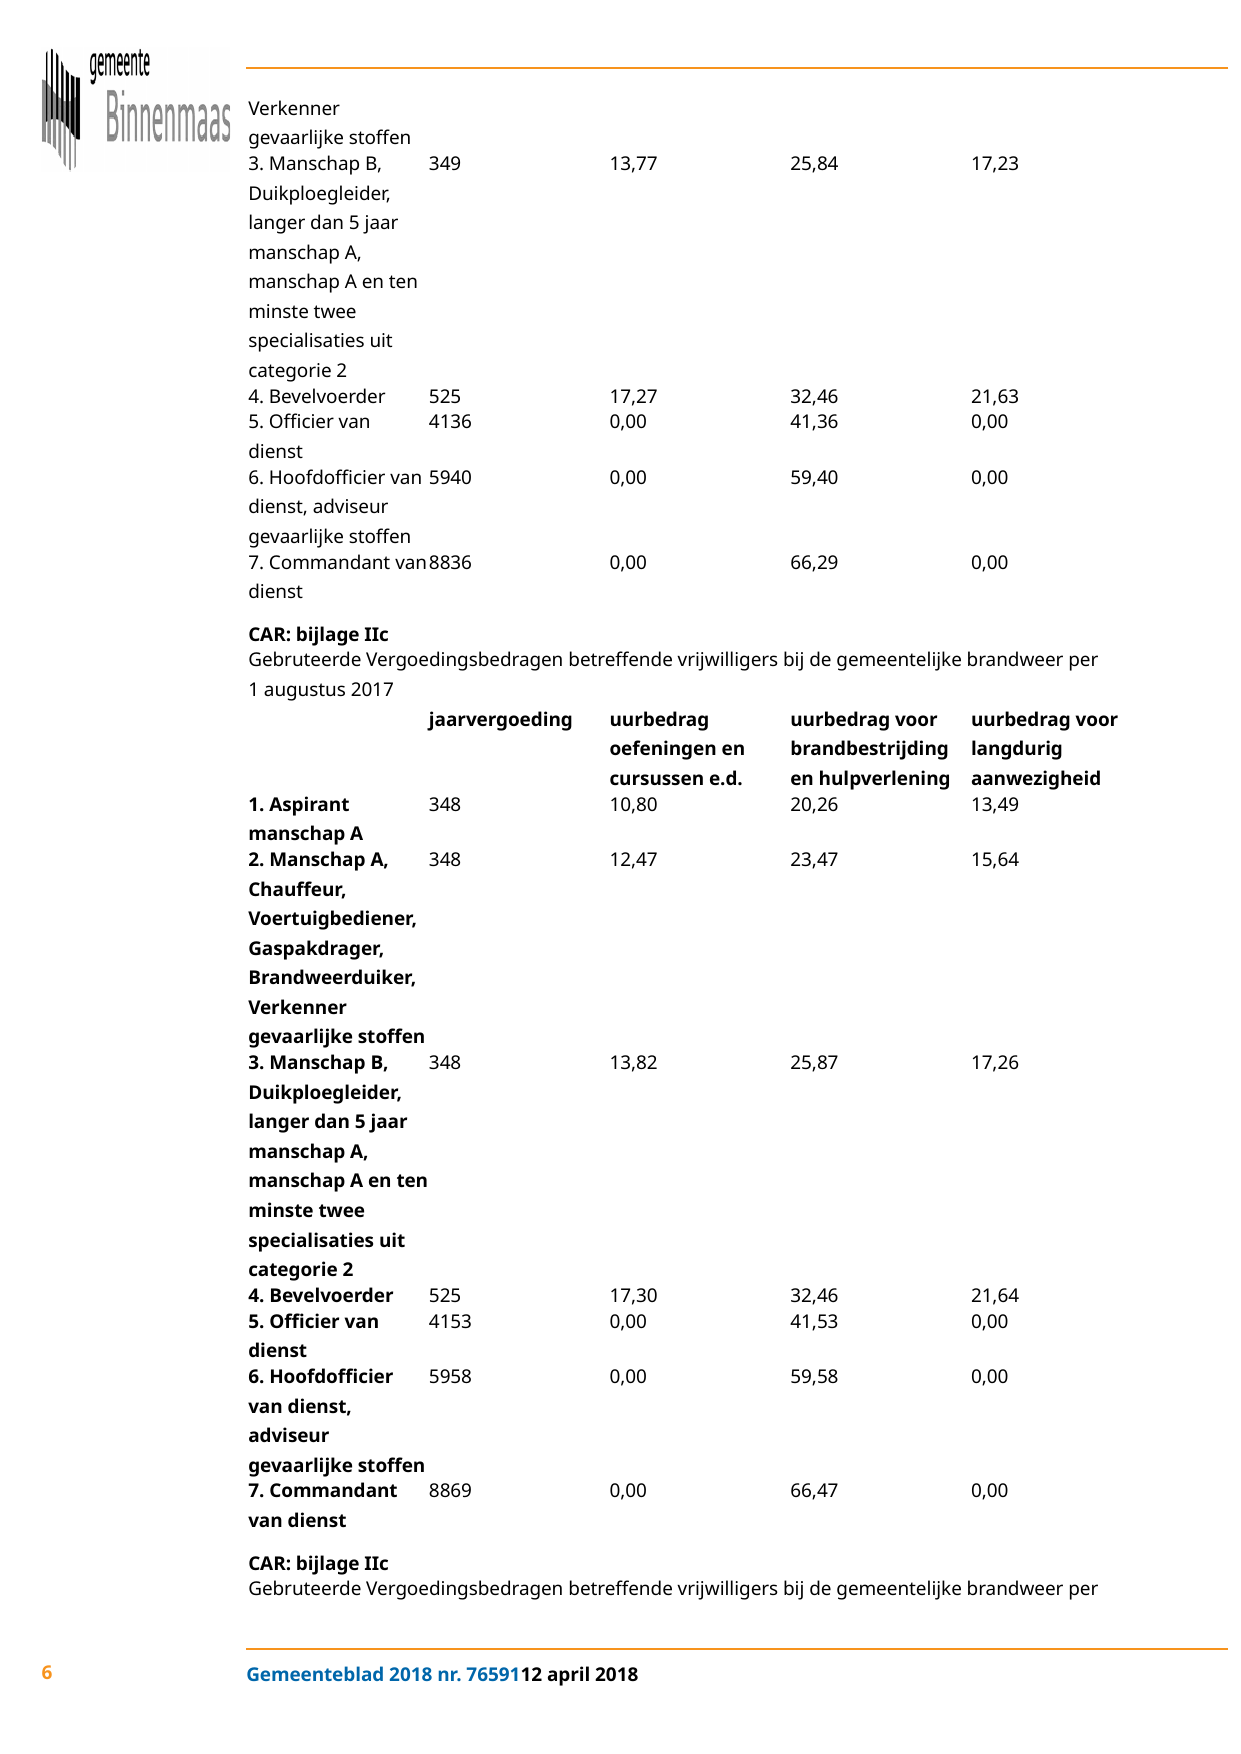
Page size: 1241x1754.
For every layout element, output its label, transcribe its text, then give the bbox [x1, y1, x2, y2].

table_cell 66,47 [790, 1478, 971, 1533]
table_cell [790, 95, 971, 150]
table_cell 20,26 [790, 791, 971, 846]
table_cell 3. Manschap B, Duikploegleider, langer dan 5 jaar manschap A, manschap A en ten minste twee specialisaties uit categorie 2 [248, 1049, 429, 1282]
table_cell 0,00 [971, 464, 1152, 549]
table_cell 17,30 [609, 1282, 790, 1308]
text Gebruteerde Vergoedingsbedragen betreffende vrijwilligers bij de gemeentelijke brandweer per [248, 1576, 1152, 1601]
table_cell 32,46 [790, 1282, 971, 1308]
table_cell 3. Manschap B, Duikploegleider, langer dan 5 jaar manschap A, manschap A en ten minste twee specialisaties uit categorie 2 [248, 150, 429, 383]
table_header uurbedrag voor langdurig aanwezigheid [971, 706, 1152, 791]
table_cell 23,47 [790, 846, 971, 1049]
table_cell 6. Hoofdofficier van dienst, adviseur gevaarlijke stoffen [248, 1363, 429, 1478]
table_cell 10,80 [609, 791, 790, 846]
text Gebruteerde Vergoedingsbedragen betreffende vrijwilligers bij de gemeentelijke brandweer per 1 augustus 2017 [248, 647, 1152, 702]
table_cell 5. Officier van dienst [248, 1308, 429, 1363]
table_cell 1. Aspirant manschap A [248, 791, 429, 846]
table_cell 349 [429, 150, 609, 383]
table_cell 0,00 [971, 549, 1152, 604]
table_cell 41,36 [790, 409, 971, 464]
table_cell 21,63 [971, 383, 1152, 409]
table_cell 525 [429, 383, 609, 409]
table_cell 0,00 [609, 409, 790, 464]
text CAR: bijlage IIc [248, 621, 1152, 647]
table_cell 5. Officier van dienst [248, 409, 429, 464]
table_cell 348 [429, 846, 609, 1049]
table_cell 4. Bevelvoerder [248, 1282, 429, 1308]
table_cell 0,00 [971, 1363, 1152, 1478]
table_cell 17,26 [971, 1049, 1152, 1282]
table_cell Verkenner gevaarlijke stoffen [248, 95, 429, 150]
table_cell 32,46 [790, 383, 971, 409]
table_cell 21,64 [971, 1282, 1152, 1308]
table_cell 7. Commandant van dienst [248, 549, 429, 604]
table_cell [429, 95, 609, 150]
text CAR: bijlage IIc [248, 1550, 1152, 1576]
table_cell 13,82 [609, 1049, 790, 1282]
table_cell 17,27 [609, 383, 790, 409]
table_cell 348 [429, 1049, 609, 1282]
table_cell 4153 [429, 1308, 609, 1363]
table_cell 0,00 [609, 464, 790, 549]
table_cell 13,49 [971, 791, 1152, 846]
table_cell 12,47 [609, 846, 790, 1049]
table_cell 66,29 [790, 549, 971, 604]
picture [41, 47, 231, 172]
table_cell 0,00 [971, 1308, 1152, 1363]
table_cell 8836 [429, 549, 609, 604]
table_header uurbedrag oefeningen en cursussen e.d. [609, 706, 790, 791]
table_cell 13,77 [609, 150, 790, 383]
table_cell 2. Manschap A, Chauffeur, Voertuigbediener, Gaspakdrager, Brandweerduiker, Verkenner gevaarlijke stoffen [248, 846, 429, 1049]
table_cell 5958 [429, 1363, 609, 1478]
table_cell 59,58 [790, 1363, 971, 1478]
table_cell 0,00 [609, 1308, 790, 1363]
table_cell 6. Hoofdofficier van dienst, adviseur gevaarlijke stoffen [248, 464, 429, 549]
table_cell 59,40 [790, 464, 971, 549]
table_cell 0,00 [971, 409, 1152, 464]
table_cell 0,00 [971, 1478, 1152, 1533]
table_cell 15,64 [971, 846, 1152, 1049]
table_cell 525 [429, 1282, 609, 1308]
table_header jaarvergoeding [429, 706, 609, 791]
table_cell 41,53 [790, 1308, 971, 1363]
table_cell 4136 [429, 409, 609, 464]
table_cell 25,84 [790, 150, 971, 383]
table_cell 4. Bevelvoerder [248, 383, 429, 409]
table_cell 5940 [429, 464, 609, 549]
table_cell 0,00 [609, 549, 790, 604]
table_cell 17,23 [971, 150, 1152, 383]
table_header uurbedrag voor brandbestrijding en hulpverlening [790, 706, 971, 791]
table_cell [609, 95, 790, 150]
table_header [248, 706, 429, 791]
table_cell 25,87 [790, 1049, 971, 1282]
table_cell 0,00 [609, 1478, 790, 1533]
table_cell 7. Commandant van dienst [248, 1478, 429, 1533]
table_cell 0,00 [609, 1363, 790, 1478]
table_cell [971, 95, 1152, 150]
table_cell 8869 [429, 1478, 609, 1533]
table_cell 348 [429, 791, 609, 846]
